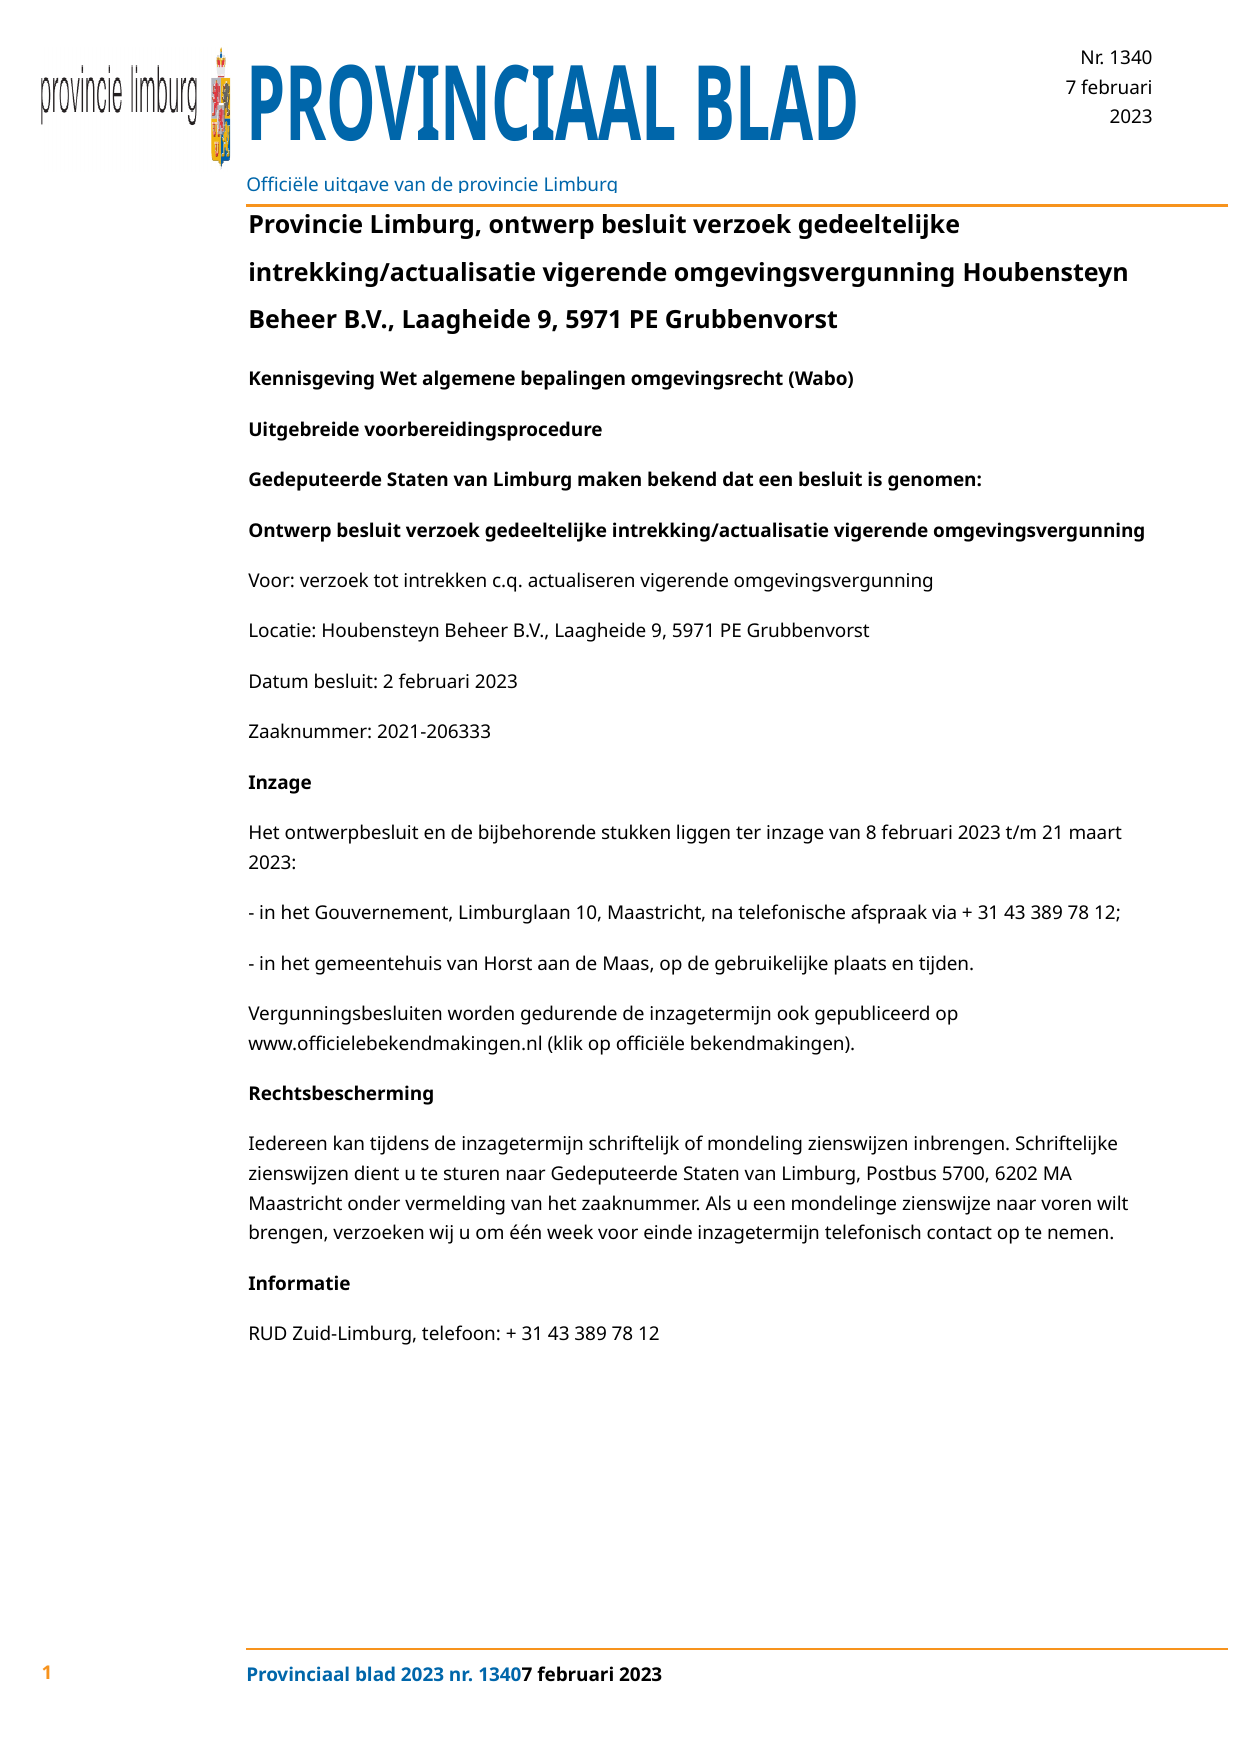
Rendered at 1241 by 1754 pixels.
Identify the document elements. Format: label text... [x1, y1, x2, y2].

text Informatie [248, 1270, 1152, 1295]
text Datum besluit: 2 februari 2023 [248, 668, 1152, 694]
text Zaaknummer: 2021-206333 [248, 718, 1152, 744]
text Locatie: Houbensteyn Beheer B.V., Laagheide 9, 5971 PE Grubbenvorst [248, 618, 1152, 643]
text Iedereen kan tijdens de inzagetermijn schriftelijk of mondeling zienswijzen inbrengen. Schriftelijke zienswijzen dient u te sturen naar Gedeputeerde Staten van Limburg, Postbus 5700, 6202 MA Maastricht onder vermelding van het zaaknummer. Als u een mondelinge zienswijze naar voren wilt brengen, verzoeken wij u om één week voor einde inzagetermijn telefonisch contact op te nemen. [248, 1131, 1152, 1245]
text Provincie Limburg, ontwerp besluit verzoek gedeeltelijke intrekking/actualisatie vigerende omgevingsvergunning Houbensteyn Beheer B.V., Laagheide 9, 5971 PE Grubbenvorst [248, 207, 1152, 336]
text Vergunningsbesluiten worden gedurende de inzagetermijn ook gepubliceerd op www.officielebekendmakingen.nl (klik op officiële bekendmakingen). [248, 1000, 1152, 1055]
text Kennisgeving Wet algemene bepalingen omgevingsrecht (Wabo) [248, 366, 1152, 391]
text Rechtsbescherming [248, 1080, 1152, 1106]
text Het ontwerpbesluit en de bijbehorende stukken liggen ter inzage van 8 februari 2023 t/m 21 maart 2023: [248, 819, 1152, 874]
text Uitgebreide voorbereidingsprocedure [248, 416, 1152, 442]
text RUD Zuid-Limburg, telefoon: + 31 43 389 78 12 [248, 1320, 1152, 1346]
text Inzage [248, 769, 1152, 794]
text Ontwerp besluit verzoek gedeeltelijke intrekking/actualisatie vigerende omgevingsvergunning [248, 517, 1152, 542]
text Voor: verzoek tot intrekken c.q. actualiseren vigerende omgevingsvergunning [248, 567, 1152, 593]
picture [41, 47, 231, 172]
text - in het gemeentehuis van Horst aan de Maas, op de gebruikelijke plaats en tijden. [248, 950, 1152, 975]
text Gedeputeerde Staten van Limburg maken bekend dat een besluit is genomen: [248, 466, 1152, 492]
text - in het Gouvernement, Limburglaan 10, Maastricht, na telefonische afspraak via + 31 43 389 78 12; [248, 899, 1152, 925]
